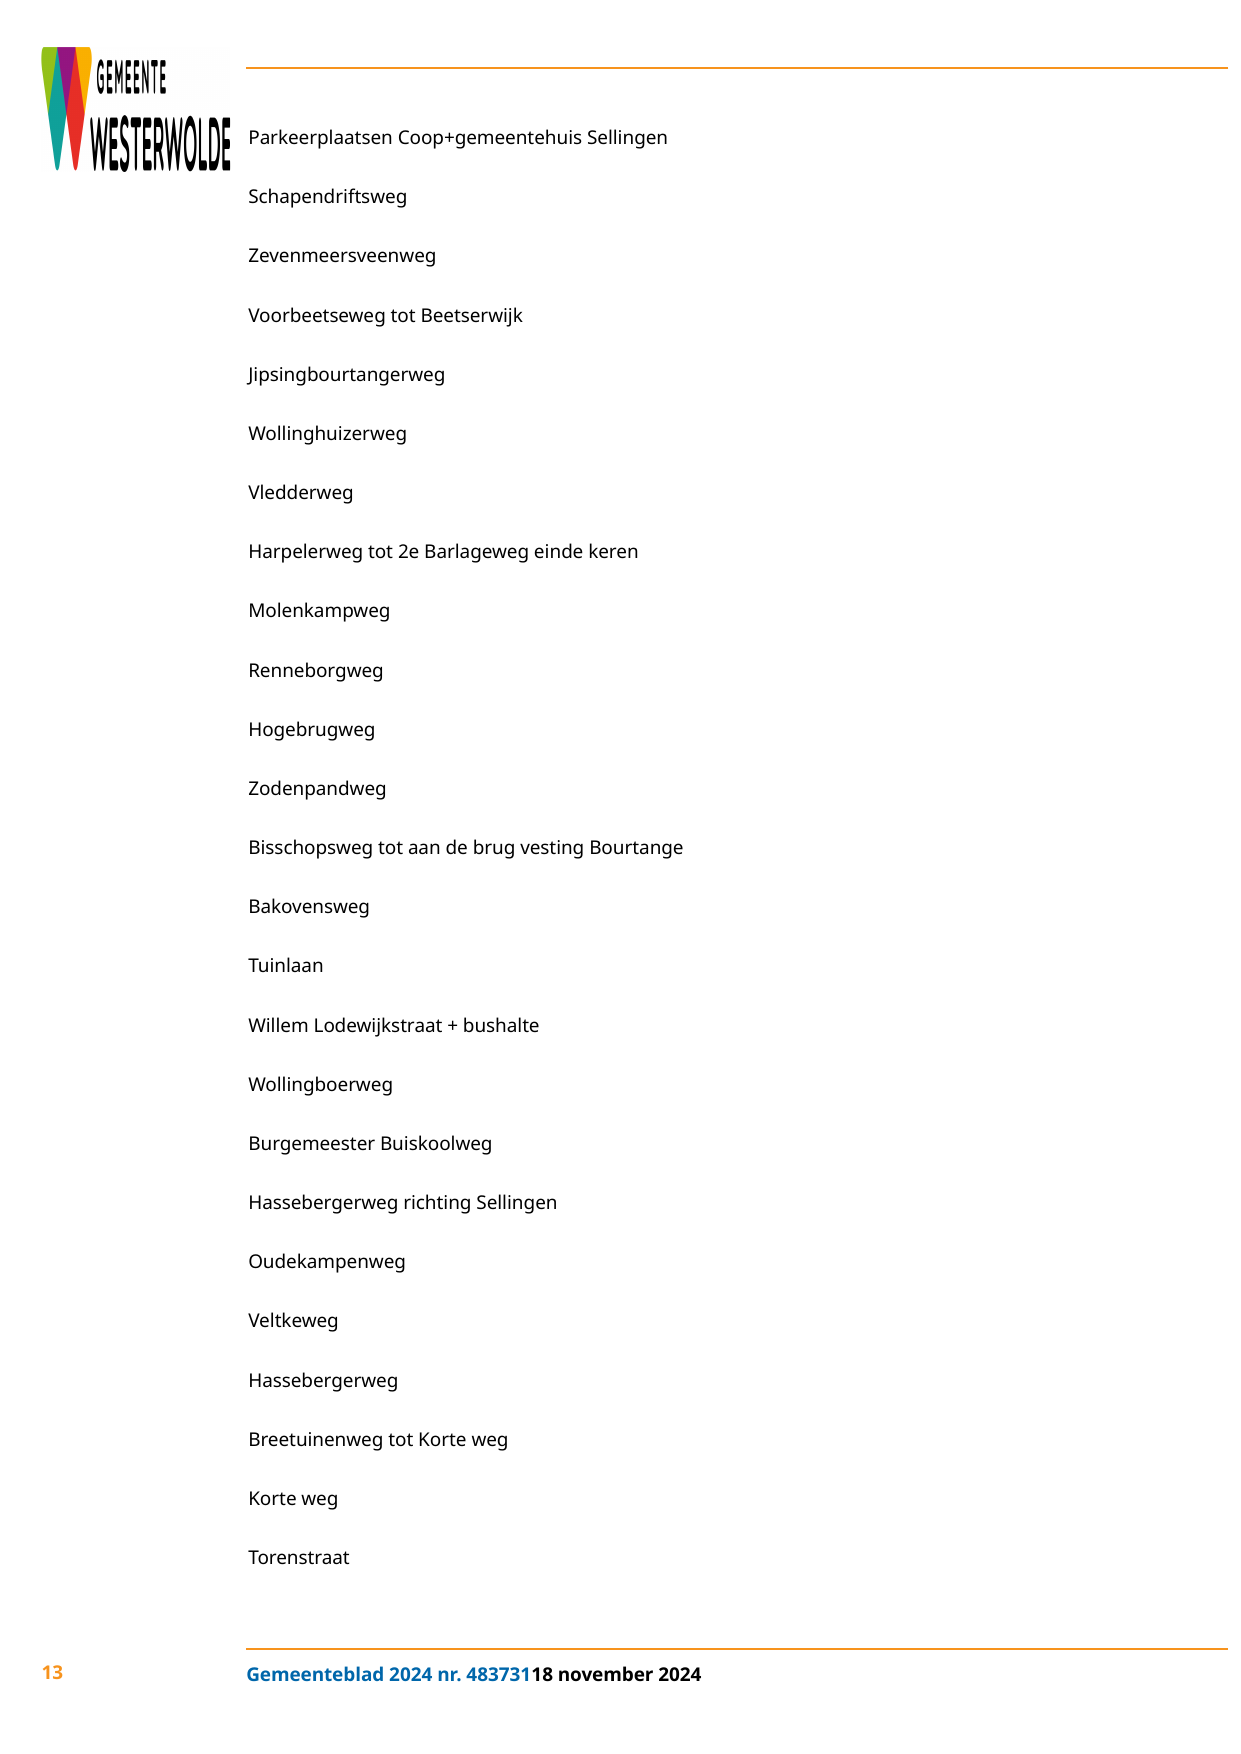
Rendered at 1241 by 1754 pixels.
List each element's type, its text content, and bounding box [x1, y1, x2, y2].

text Parkeerplaatsen Coop+gemeentehuis Sellingen [248, 124, 1152, 150]
text Hogebrugweg [248, 716, 1152, 742]
text Bakovensweg [248, 893, 1152, 919]
text Wollingboerweg [248, 1071, 1152, 1097]
text Burgemeester Buiskoolweg [248, 1130, 1152, 1156]
text Wollinghuizerweg [248, 420, 1152, 446]
text Voorbeetseweg tot Beetserwijk [248, 302, 1152, 328]
text Vledderweg [248, 479, 1152, 505]
text Harpelerweg tot 2e Barlageweg einde keren [248, 538, 1152, 564]
text Hassebergerweg [248, 1367, 1152, 1393]
text Torenstraat [248, 1544, 1152, 1570]
text Breetuinenweg tot Korte weg [248, 1426, 1152, 1452]
text Tuinlaan [248, 953, 1152, 978]
text Veltkeweg [248, 1308, 1152, 1333]
text Zodenpandweg [248, 775, 1152, 801]
text Hassebergerweg richting Sellingen [248, 1189, 1152, 1215]
text Renneborgweg [248, 657, 1152, 683]
text Zevenmeersveenweg [248, 243, 1152, 268]
text Oudekampenweg [248, 1248, 1152, 1274]
text Korte weg [248, 1485, 1152, 1511]
text Jipsingbourtangerweg [248, 361, 1152, 387]
text Bisschopsweg tot aan de brug vesting Bourtange [248, 834, 1152, 860]
text Willem Lodewijkstraat + bushalte [248, 1012, 1152, 1038]
text Schapendriftsweg [248, 183, 1152, 209]
text Molenkampweg [248, 598, 1152, 623]
picture [41, 47, 231, 172]
